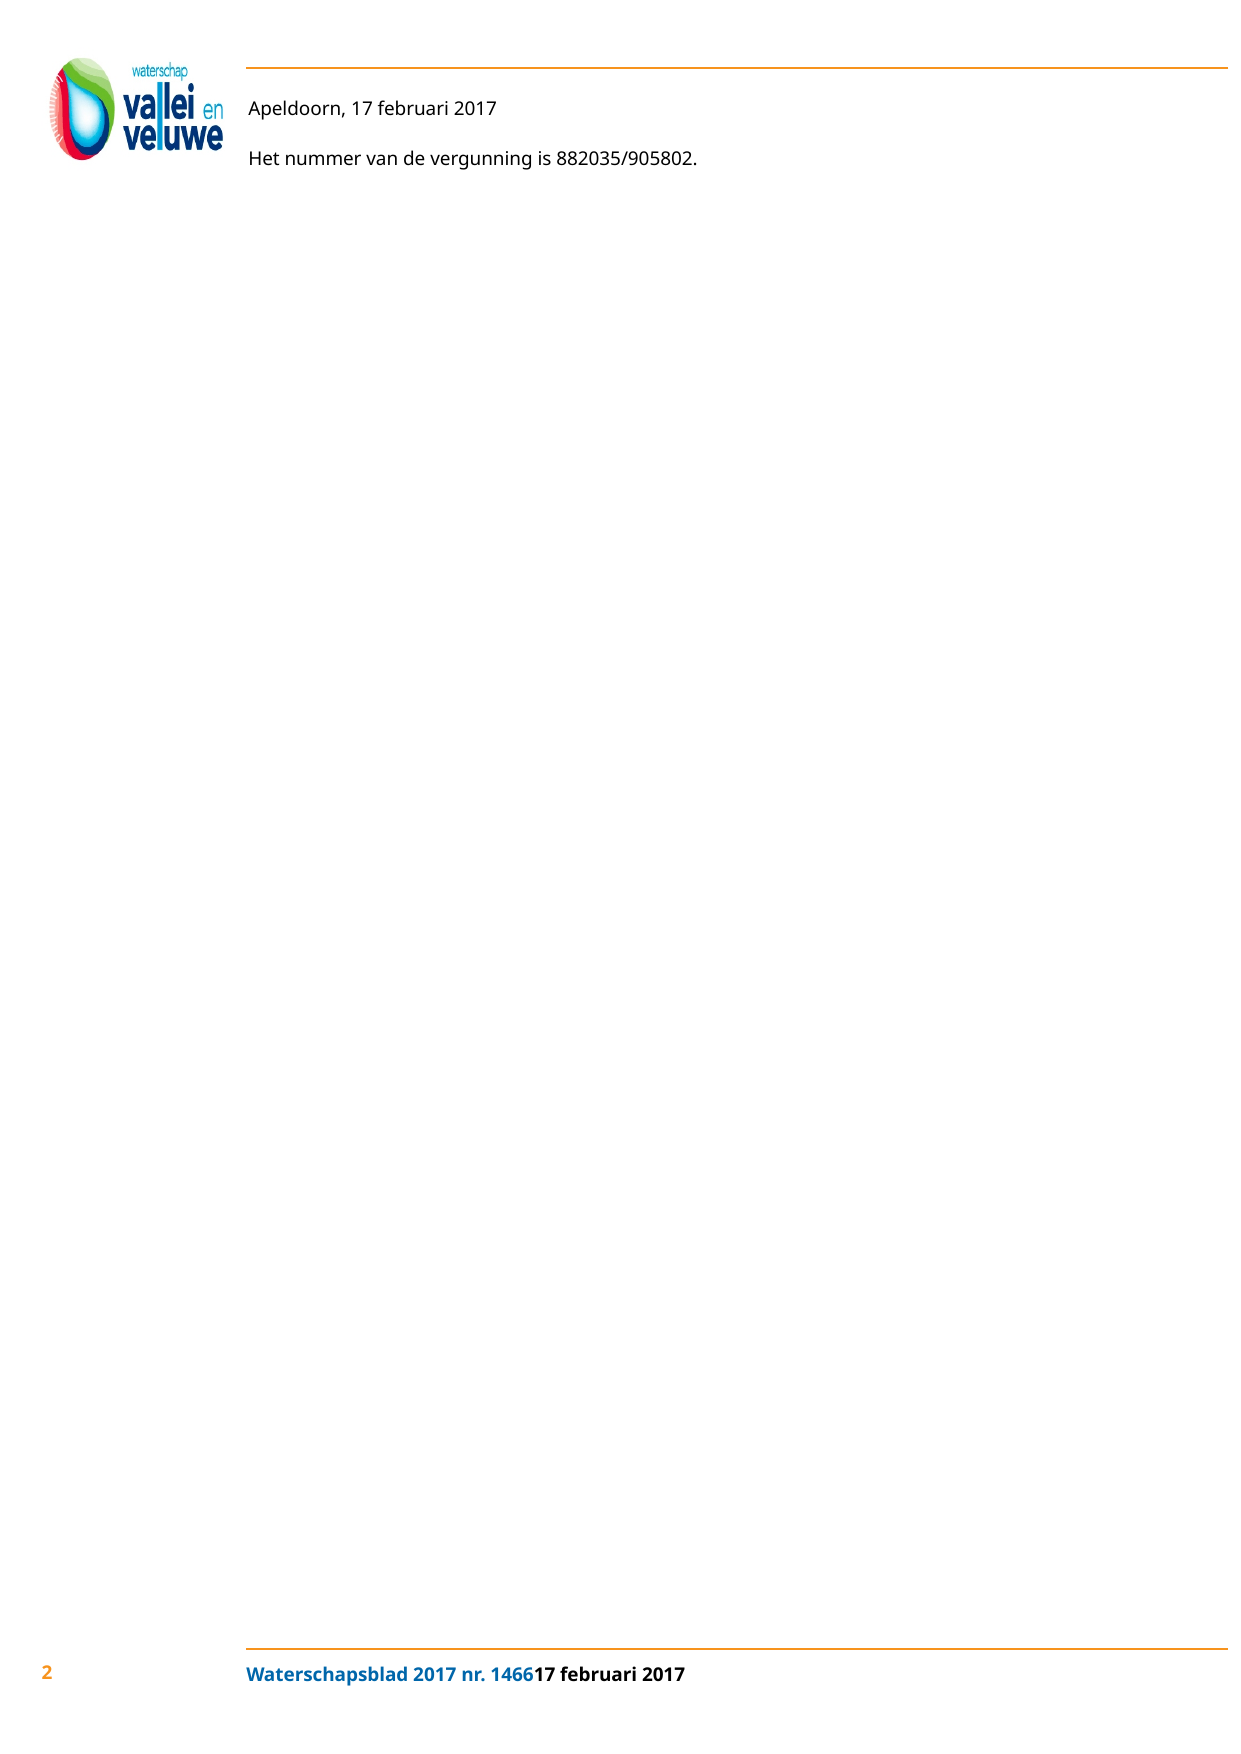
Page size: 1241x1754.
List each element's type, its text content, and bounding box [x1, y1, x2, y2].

picture [41, 47, 231, 172]
text Het nummer van de vergunning is 882035/905802. [248, 145, 1152, 171]
text Apeldoorn, 17 februari 2017 [248, 95, 1152, 121]
